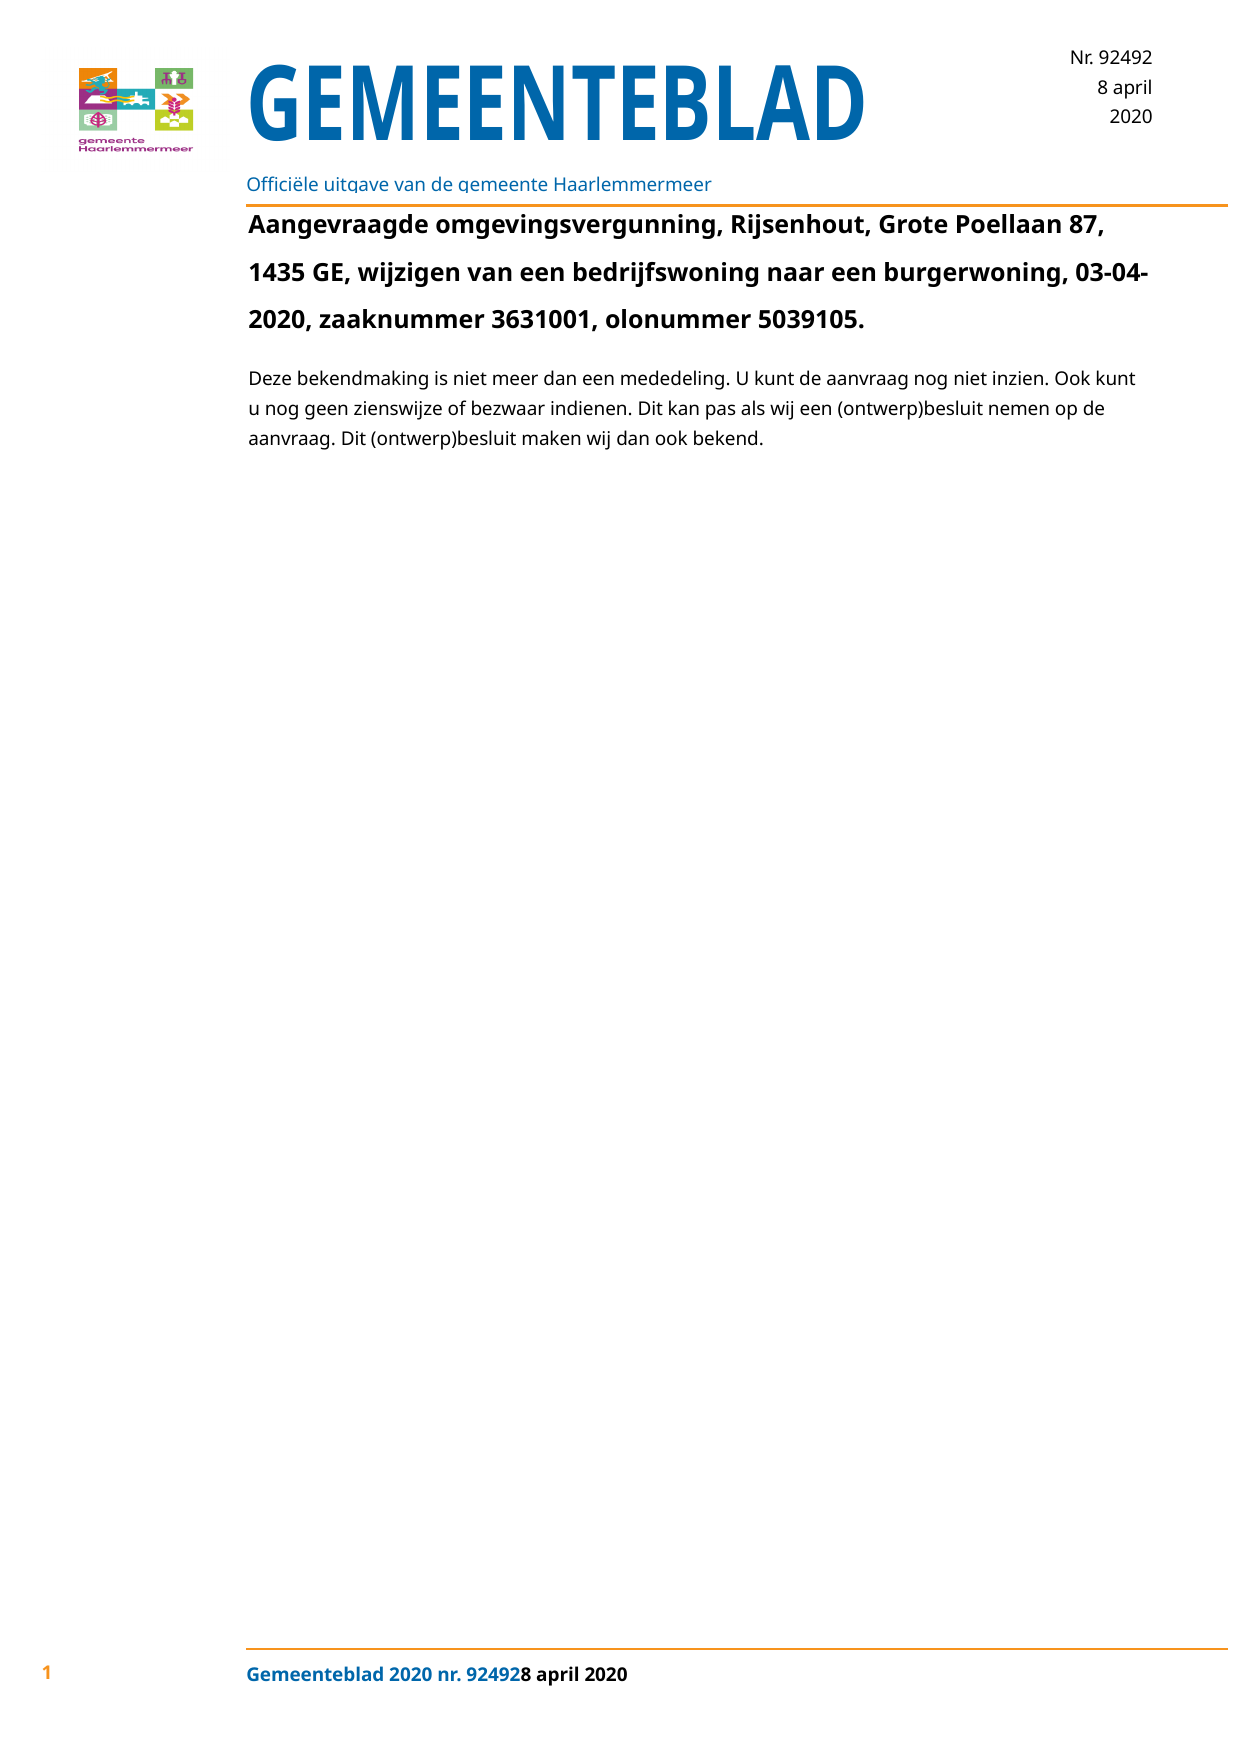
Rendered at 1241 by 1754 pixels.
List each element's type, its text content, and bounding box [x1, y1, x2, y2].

picture [41, 47, 231, 172]
text Deze bekendmaking is niet meer dan een mededeling. U kunt de aanvraag nog niet inzien. Ook kunt u nog geen zienswijze of bezwaar indienen. Dit kan pas als wij een (ontwerp)besluit nemen op de aanvraag. Dit (ontwerp)besluit maken wij dan ook bekend. [248, 366, 1152, 450]
text Aangevraagde omgevingsvergunning, Rijsenhout, Grote Poellaan 87, 1435 GE, wijzigen van een bedrijfswoning naar een burgerwoning, 03-04-2020, zaaknummer 3631001, olonummer 5039105. [248, 207, 1152, 336]
